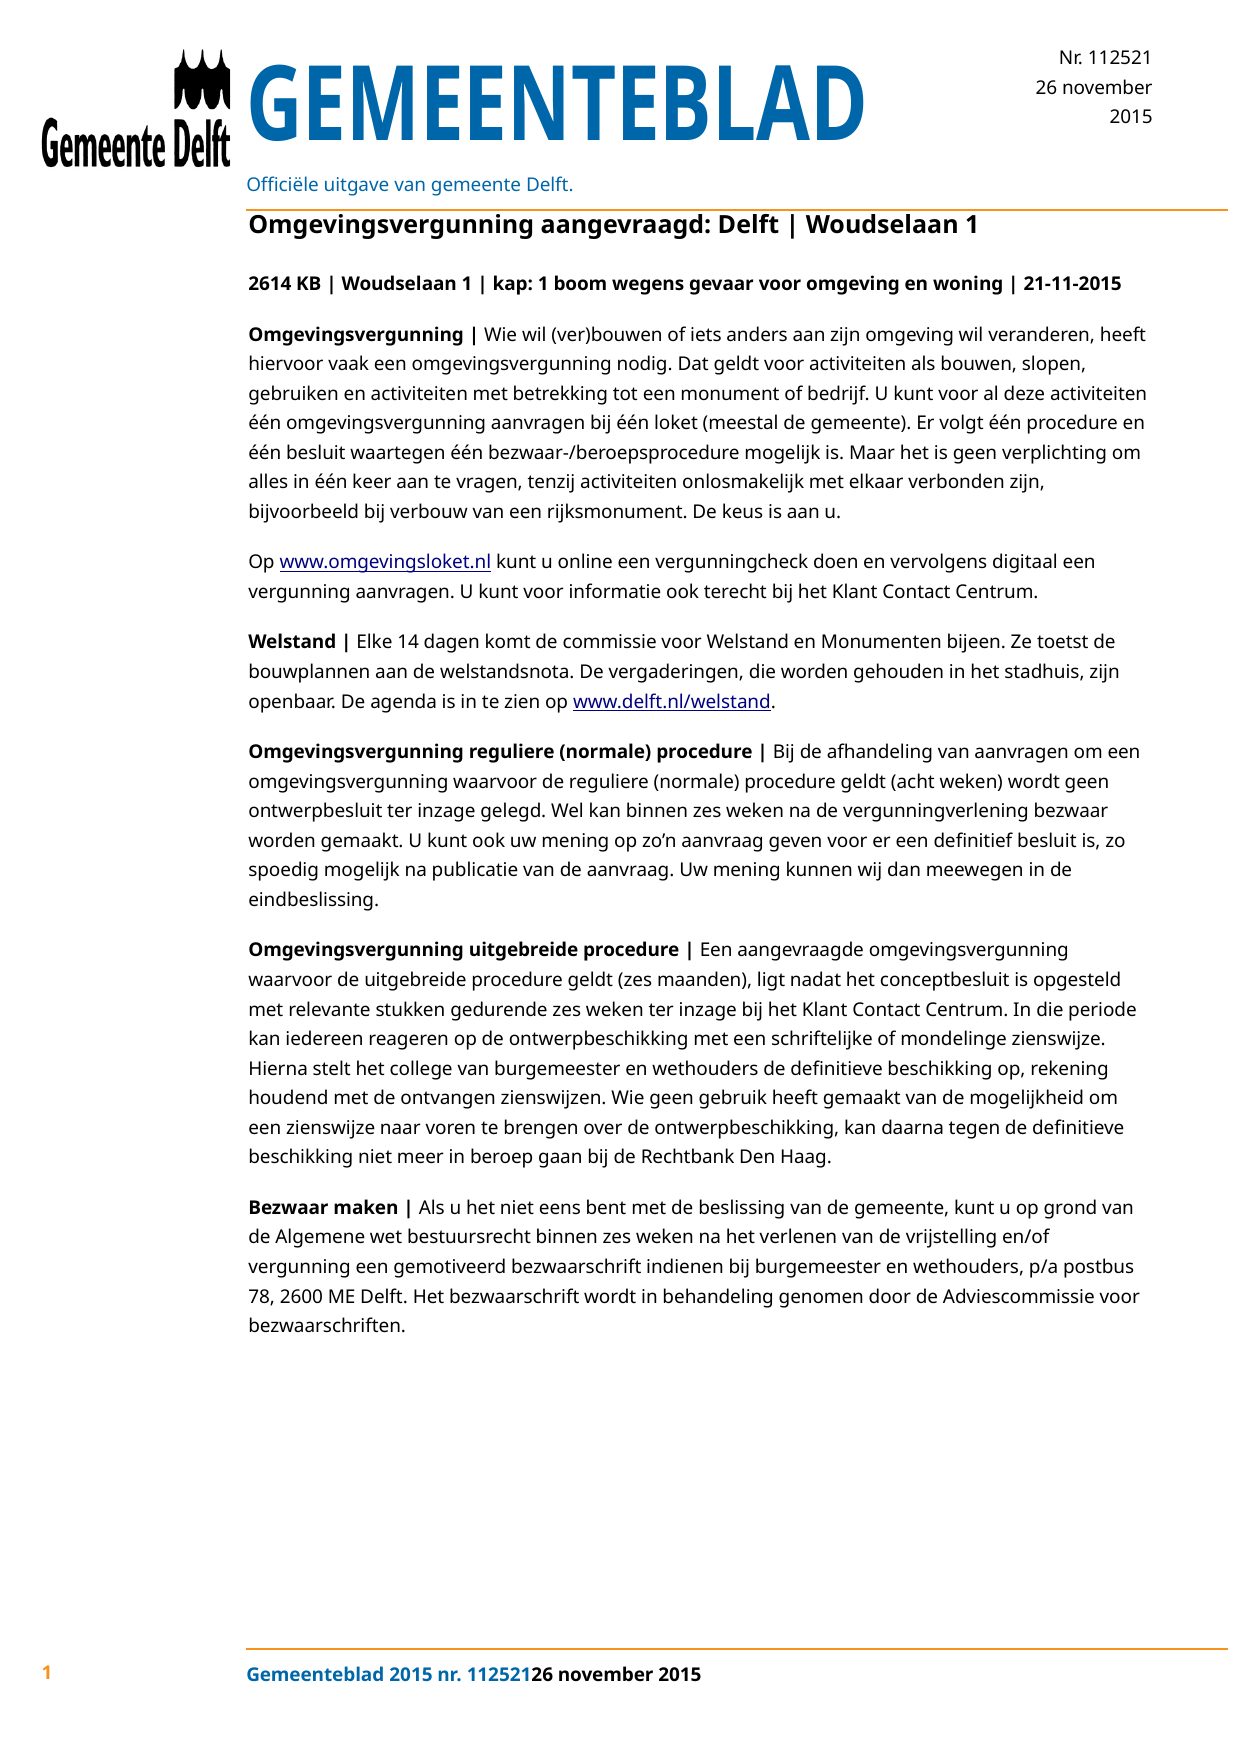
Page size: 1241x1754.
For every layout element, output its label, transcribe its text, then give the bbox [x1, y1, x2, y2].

text Welstand | Elke 14 dagen komt de commissie voor Welstand en Monumenten bijeen. Ze toetst de bouwplannen aan de welstandsnota. De vergaderingen, die worden gehouden in het stadhuis, zijn openbaar. De agenda is in te zien op www.delft.nl/welstand. [248, 629, 1152, 713]
text Omgevingsvergunning aangevraagd: Delft | Woudselaan 1 [248, 211, 1152, 241]
text Omgevingsvergunning | Wie wil (ver)bouwen of iets anders aan zijn omgeving wil veranderen, heeft hiervoor vaak een omgevingsvergunning nodig. Dat geldt voor activiteiten als bouwen, slopen, gebruiken en activiteiten met betrekking tot een monument of bedrijf. U kunt voor al deze activiteiten één omgevingsvergunning aanvragen bij één loket (meestal de gemeente). Er volgt één procedure en één besluit waartegen één bezwaar-/beroepsprocedure mogelijk is. Maar het is geen verplichting om alles in één keer aan te vragen, tenzij activiteiten onlosmakelijk met elkaar verbonden zijn, bijvoorbeeld bij verbouw van een rijksmonument. De keus is aan u. [248, 321, 1152, 524]
text Omgevingsvergunning reguliere (normale) procedure | Bij de afhandeling van aanvragen om een omgevingsvergunning waarvoor de reguliere (normale) procedure geldt (acht weken) wordt geen ontwerpbesluit ter inzage gelegd. Wel kan binnen zes weken na de vergunningverlening bezwaar worden gemaakt. U kunt ook uw mening op zo’n aanvraag geven voor er een definitief besluit is, zo spoedig mogelijk na publicatie van de aanvraag. Uw mening kunnen wij dan meewegen in de eindbeslissing. [248, 738, 1152, 912]
text 2614 KB | Woudselaan 1 | kap: 1 boom wegens gevaar voor omgeving en woning | 21-11-2015 [248, 270, 1152, 296]
picture [41, 47, 231, 172]
text Bezwaar maken | Als u het niet eens bent met de beslissing van de gemeente, kunt u op grond van de Algemene wet bestuursrecht binnen zes weken na het verlenen van de vrijstelling en/of vergunning een gemotiveerd bezwaarschrift indienen bij burgemeester en wethouders, p/a postbus 78, 2600 ME Delft. Het bezwaarschrift wordt in behandeling genomen door de Adviescommissie voor bezwaarschriften. [248, 1194, 1152, 1338]
text Op www.omgevingsloket.nl kunt u online een vergunningcheck doen en vervolgens digitaal een vergunning aanvragen. U kunt voor informatie ook terecht bij het Klant Contact Centrum. [248, 549, 1152, 604]
text Omgevingsvergunning uitgebreide procedure | Een aangevraagde omgevingsvergunning waarvoor de uitgebreide procedure geldt (zes maanden), ligt nadat het conceptbesluit is opgesteld met relevante stukken gedurende zes weken ter inzage bij het Klant Contact Centrum. In die periode kan iedereen reageren op de ontwerpbeschikking met een schriftelijke of mondelinge zienswijze. Hierna stelt het college van burgemeester en wethouders de definitieve beschikking op, rekening houdend met de ontvangen zienswijzen. Wie geen gebruik heeft gemaakt van de mogelijkheid om een zienswijze naar voren te brengen over de ontwerpbeschikking, kan daarna tegen de definitieve beschikking niet meer in beroep gaan bij de Rechtbank Den Haag. [248, 937, 1152, 1169]
